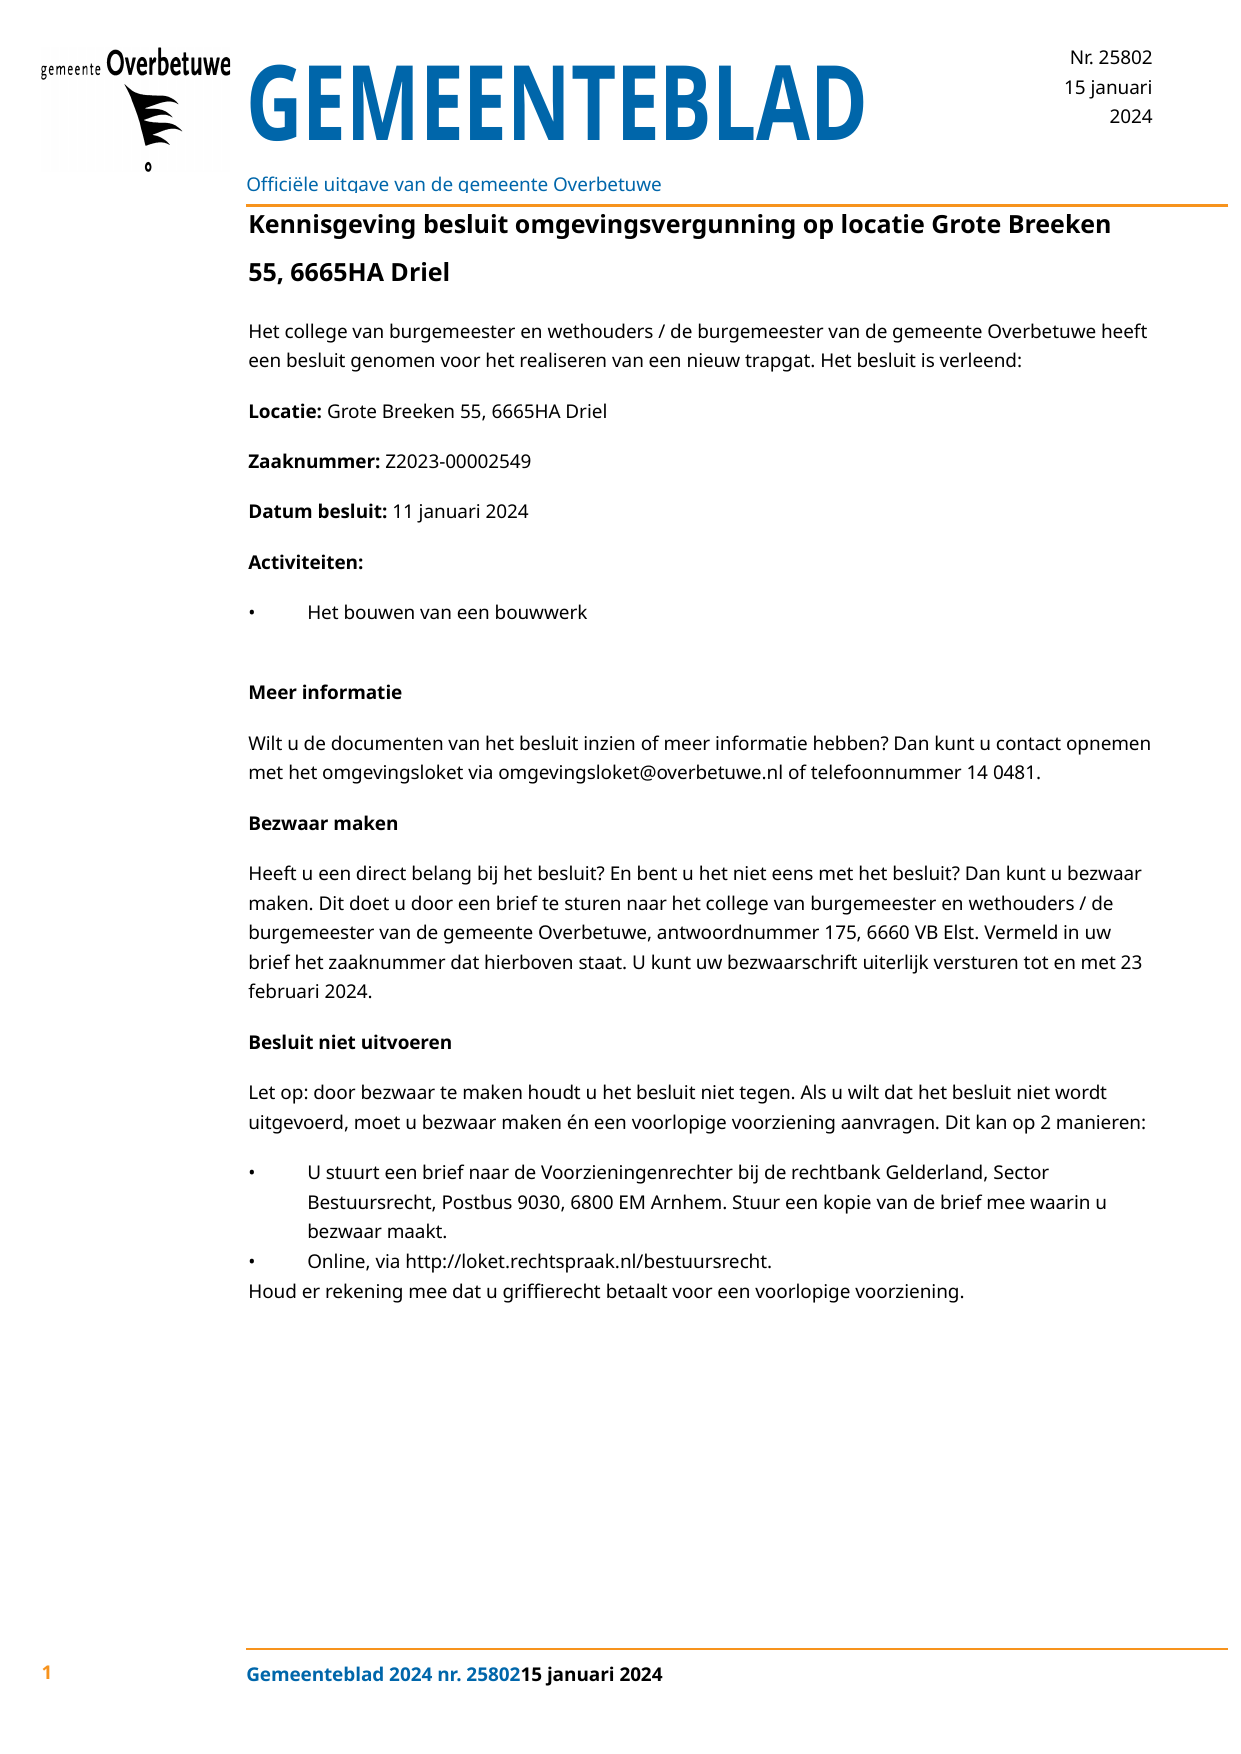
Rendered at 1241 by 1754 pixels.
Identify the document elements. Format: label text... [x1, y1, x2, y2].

text Het college van burgemeester en wethouders / de burgemeester van de gemeente Overbetuwe heeft een besluit genomen voor het realiseren van een nieuw trapgat. Het besluit is verleend: [248, 318, 1152, 373]
text Activiteiten: [248, 549, 1152, 575]
text Heeft u een direct belang bij het besluit? En bent u het niet eens met het besluit? Dan kunt u bezwaar maken. Dit doet u door een brief te sturen naar het college van burgemeester en wethouders / de burgemeester van de gemeente Overbetuwe, antwoordnummer 175, 6660 VB Elst. Vermeld in uw brief het zaaknummer dat hierboven staat. U kunt uw bezwaarschrift uiterlijk versturen tot en met 23 februari 2024. [248, 860, 1152, 1004]
text Houd er rekening mee dat u griffierecht betaalt voor een voorlopige voorziening. [248, 1278, 1152, 1304]
text Bezwaar maken [248, 810, 1152, 836]
list Online, via http://loket.rechtspraak.nl/bestuursrecht. [248, 1248, 1152, 1274]
picture [41, 47, 231, 172]
text Wilt u de documenten van het besluit inzien of meer informatie hebben? Dan kunt u contact opnemen met het omgevingsloket via omgevingsloket@overbetuwe.nl of telefoonnummer 14 0481. [248, 730, 1152, 785]
text Kennisgeving besluit omgevingsvergunning op locatie Grote Breeken 55, 6665HA Driel [248, 207, 1152, 288]
list Het bouwen van een bouwwerk [248, 599, 1152, 625]
text Datum besluit: 11 januari 2024 [248, 499, 1152, 524]
text Besluit niet uitvoeren [248, 1029, 1152, 1055]
text Let op: door bezwaar te maken houdt u het besluit niet tegen. Als u wilt dat het besluit niet wordt uitgevoerd, moet u bezwaar maken én een voorlopige voorziening aanvragen. Dit kan op 2 manieren: [248, 1079, 1152, 1135]
text Meer informatie [248, 679, 1152, 705]
list U stuurt een brief naar de Voorzieningenrechter bij de rechtbank Gelderland, Sector Bestuursrecht, Postbus 9030, 6800 EM Arnhem. Stuur een kopie van de brief mee waarin u bezwaar maakt. [248, 1159, 1152, 1244]
text Zaaknummer: Z2023-00002549 [248, 448, 1152, 474]
text Locatie: Grote Breeken 55, 6665HA Driel [248, 398, 1152, 424]
